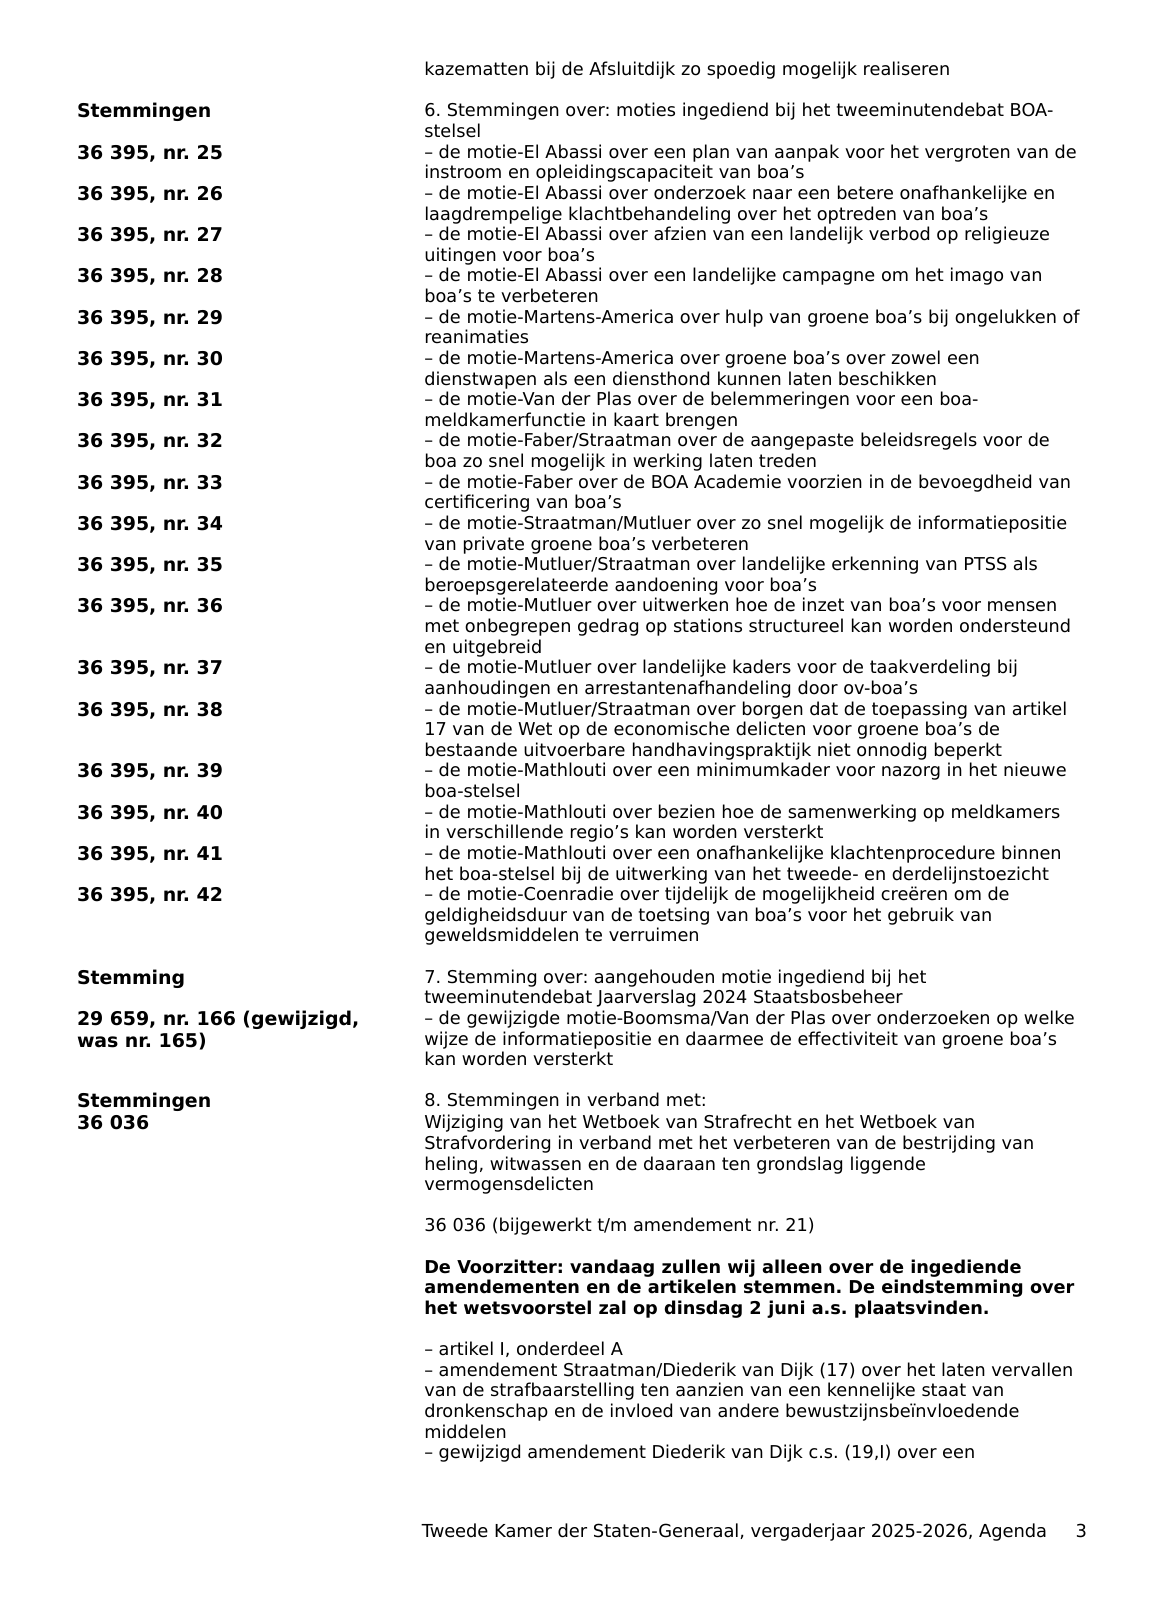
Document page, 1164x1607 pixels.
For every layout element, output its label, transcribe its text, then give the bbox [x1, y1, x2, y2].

table_cell [401, 884, 418, 946]
table_cell 36 395, nr. 31 [77, 389, 401, 430]
table_cell De Voorzitter: vandaag zullen wij alleen over de ingediende amendementen en de artikelen stemmen. De eindstemming over het wetsvoorstel zal op dinsdag 2 juni a.s. plaatsvinden. [418, 1257, 1087, 1318]
table_cell [401, 967, 418, 1008]
table_cell – de motie-Mathlouti over een minimumkader voor nazorg in het nieuwe boa-stelsel [418, 760, 1087, 802]
table_cell [401, 307, 418, 348]
table_cell [401, 1319, 418, 1339]
table_cell [77, 59, 401, 80]
table_cell [77, 1339, 401, 1360]
table_cell 8. Stemmingen in verband met: [418, 1090, 1087, 1112]
table_cell Wijziging van het Wetboek van Strafrecht en het Wetboek van Strafvordering in verband met het verbeteren van de bestrijding van heling, witwassen en de daaraan ten grondslag liggende vermogensdelicten [418, 1112, 1087, 1195]
table_cell [77, 1442, 401, 1463]
table_cell [401, 348, 418, 389]
table_cell 36 395, nr. 37 [77, 657, 401, 698]
table_cell [401, 142, 418, 183]
table_cell – de motie-Van der Plas over de belemmeringen voor een boa-meldkamerfunctie in kaart brengen [418, 389, 1087, 430]
table_cell [77, 1257, 401, 1318]
table_cell [401, 59, 418, 80]
table_cell [401, 389, 418, 430]
table_cell [401, 1195, 418, 1215]
table_cell [401, 265, 418, 307]
table_cell – gewijzigd amendement Diederik van Dijk c.s. (19,I) over een [418, 1442, 1087, 1463]
table_cell kazematten bij de Afsluitdijk zo spoedig mogelijk realiseren [418, 59, 1087, 80]
table_cell [401, 1070, 418, 1090]
table_cell – de motie-Faber over de BOA Academie voorzien in de bevoegdheid van certificering van boa’s [418, 472, 1087, 513]
table_cell [401, 100, 418, 142]
table_cell Stemming [77, 967, 401, 1008]
table_cell – de motie-Mutluer/Straatman over landelijke erkenning van PTSS als beroepsgerelateerde aandoening voor boa’s [418, 554, 1087, 595]
table_cell [418, 1070, 1087, 1090]
table_cell [401, 1008, 418, 1070]
table_cell – de motie-Coenradie over tijdelijk de mogelijkheid creëren om de geldigheidsduur van de toetsing van boa’s voor het gebruik van geweldsmiddelen te verruimen [418, 884, 1087, 946]
table_cell [77, 946, 401, 967]
table_cell [77, 1319, 401, 1339]
table_cell 36 395, nr. 30 [77, 348, 401, 389]
table_cell [401, 595, 418, 657]
table_cell [77, 1195, 401, 1215]
table_cell [418, 80, 1087, 100]
table_cell [77, 80, 401, 100]
table_cell 36 395, nr. 26 [77, 183, 401, 224]
table_cell 36 395, nr. 42 [77, 884, 401, 946]
table_cell [401, 760, 418, 802]
table_cell – de motie-Straatman/Mutluer over zo snel mogelijk de informatiepositie van private groene boa’s verbeteren [418, 513, 1087, 554]
table_cell 36 395, nr. 29 [77, 307, 401, 348]
table_cell [401, 699, 418, 760]
table_cell – de motie-Martens-America over hulp van groene boa’s bij ongelukken of reanimaties [418, 307, 1087, 348]
table_cell – artikel I, onderdeel A [418, 1339, 1087, 1360]
table_cell [401, 843, 418, 884]
table_cell 36 395, nr. 41 [77, 843, 401, 884]
table_cell 36 395, nr. 40 [77, 802, 401, 843]
table_cell [77, 1236, 401, 1257]
table_cell 36 395, nr. 32 [77, 430, 401, 472]
table_cell 36 036 [77, 1112, 401, 1195]
table_cell [401, 1257, 418, 1318]
table_cell [401, 1090, 418, 1112]
table_cell [401, 1442, 418, 1463]
table_cell 36 395, nr. 35 [77, 554, 401, 595]
table_cell 36 395, nr. 38 [77, 699, 401, 760]
table_cell [418, 1319, 1087, 1339]
table_cell – de gewijzigde motie-Boomsma/Van der Plas over onderzoeken op welke wijze de informatiepositie en daarmee de effectiviteit van groene boa’s kan worden versterkt [418, 1008, 1087, 1070]
table_cell [401, 1112, 418, 1195]
table_cell [401, 224, 418, 265]
table_cell – de motie-Faber/Straatman over de aangepaste beleidsregels voor de boa zo snel mogelijk in werking laten treden [418, 430, 1087, 472]
table_cell 36 395, nr. 34 [77, 513, 401, 554]
table_cell [401, 1215, 418, 1236]
table_cell [401, 80, 418, 100]
table_cell – de motie-El Abassi over onderzoek naar een betere onafhankelijke en laagdrempelige klachtbehandeling over het optreden van boa’s [418, 183, 1087, 224]
table_cell [418, 1236, 1087, 1257]
table_cell 36 395, nr. 25 [77, 142, 401, 183]
table_cell 6. Stemmingen over: moties ingediend bij het tweeminutendebat BOA-stelsel [418, 100, 1087, 142]
table_cell [401, 430, 418, 472]
table_cell – de motie-Mutluer/Straatman over borgen dat de toepassing van artikel 17 van de Wet op de economische delicten voor groene boa’s de bestaande uitvoerbare handhavingspraktijk niet onnodig beperkt [418, 699, 1087, 760]
table_cell Stemmingen [77, 100, 401, 142]
table_cell [401, 1339, 418, 1360]
table_cell 36 395, nr. 36 [77, 595, 401, 657]
table_cell [401, 1360, 418, 1442]
table_cell 36 395, nr. 39 [77, 760, 401, 802]
table_cell – de motie-Mathlouti over een onafhankelijke klachtenprocedure binnen het boa-stelsel bij de uitwerking van het tweede- en derdelijnstoezicht [418, 843, 1087, 884]
table_cell – de motie-Mutluer over uitwerken hoe de inzet van boa’s voor mensen met onbegrepen gedrag op stations structureel kan worden ondersteund en uitgebreid [418, 595, 1087, 657]
table_cell [77, 1360, 401, 1442]
table_cell [401, 554, 418, 595]
table_cell [418, 1195, 1087, 1215]
table_cell – amendement Straatman/Diederik van Dijk (17) over het laten vervallen van de strafbaarstelling ten aanzien van een kennelijke staat van dronkenschap en de invloed van andere bewustzijnsbeïnvloedende middelen [418, 1360, 1087, 1442]
table_cell – de motie-Martens-America over groene boa’s over zowel een dienstwapen als een diensthond kunnen laten beschikken [418, 348, 1087, 389]
table_cell [77, 1070, 401, 1090]
table_cell 36 395, nr. 33 [77, 472, 401, 513]
table_cell [401, 472, 418, 513]
table_cell [401, 802, 418, 843]
table_cell – de motie-El Abassi over een plan van aanpak voor het vergroten van de instroom en opleidingscapaciteit van boa’s [418, 142, 1087, 183]
table_cell [401, 183, 418, 224]
table_cell – de motie-El Abassi over een landelijke campagne om het imago van boa’s te verbeteren [418, 265, 1087, 307]
table_cell 36 395, nr. 27 [77, 224, 401, 265]
table_cell – de motie-El Abassi over afzien van een landelijk verbod op religieuze uitingen voor boa’s [418, 224, 1087, 265]
table_cell 36 395, nr. 28 [77, 265, 401, 307]
table_cell [401, 946, 418, 967]
table_cell [401, 1236, 418, 1257]
table_cell [401, 513, 418, 554]
table_cell 7. Stemming over: aangehouden motie ingediend bij het tweeminutendebat Jaarverslag 2024 Staatsbosbeheer [418, 967, 1087, 1008]
table_cell Stemmingen [77, 1090, 401, 1112]
table_cell 36 036 (bijgewerkt t/m amendement nr. 21) [418, 1215, 1087, 1236]
table_cell – de motie-Mutluer over landelijke kaders voor de taakverdeling bij aanhoudingen en arrestantenafhandeling door ov-boa’s [418, 657, 1087, 698]
table_cell 29 659, nr. 166 (gewijzigd, was nr. 165) [77, 1008, 401, 1070]
table_cell [418, 946, 1087, 967]
table_cell [401, 657, 418, 698]
table_cell – de motie-Mathlouti over bezien hoe de samenwerking op meldkamers in verschillende regio’s kan worden versterkt [418, 802, 1087, 843]
table_cell [77, 1215, 401, 1236]
